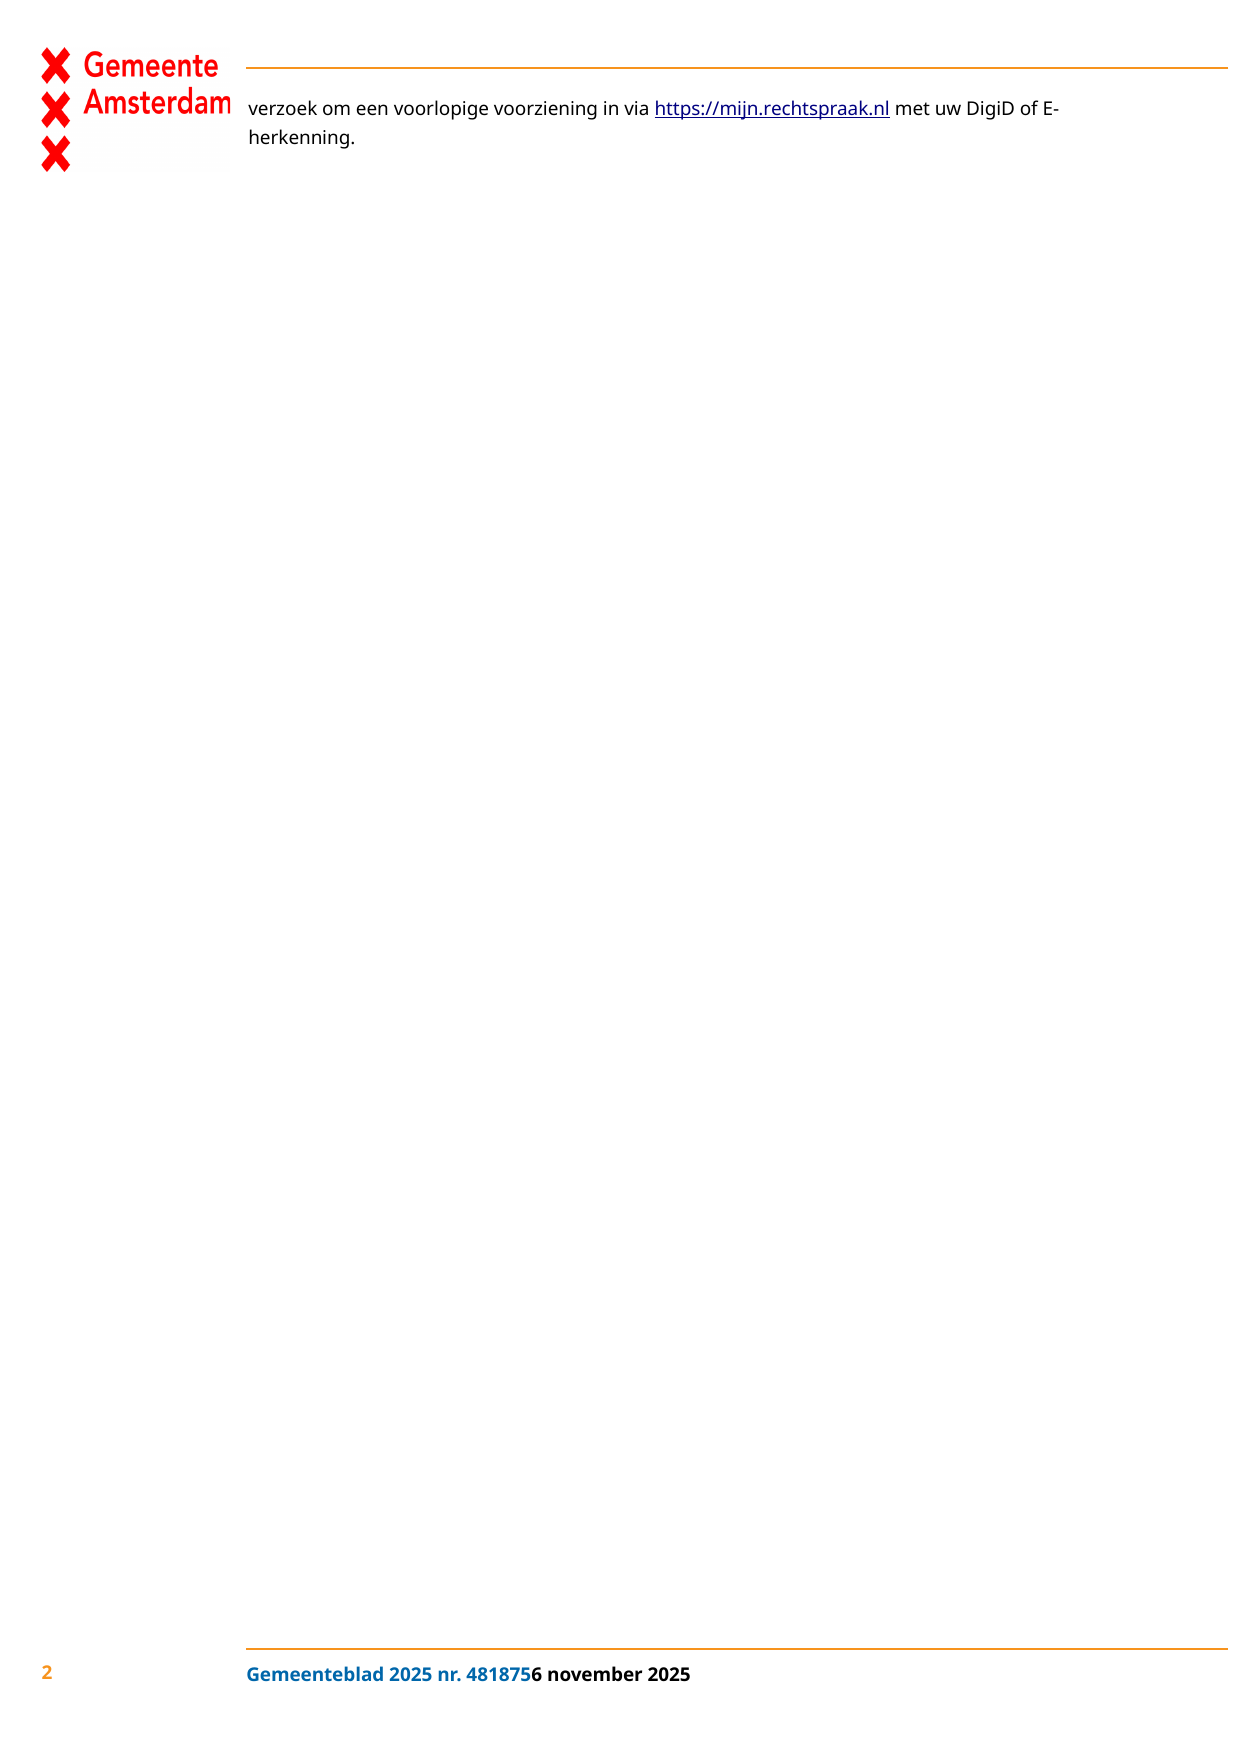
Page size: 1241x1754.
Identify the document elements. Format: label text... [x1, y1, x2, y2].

text verzoek om een voorlopige voorziening in via https://mijn.rechtspraak.nl met uw DigiD of E-herkenning. [248, 95, 1152, 150]
picture [41, 47, 231, 172]
